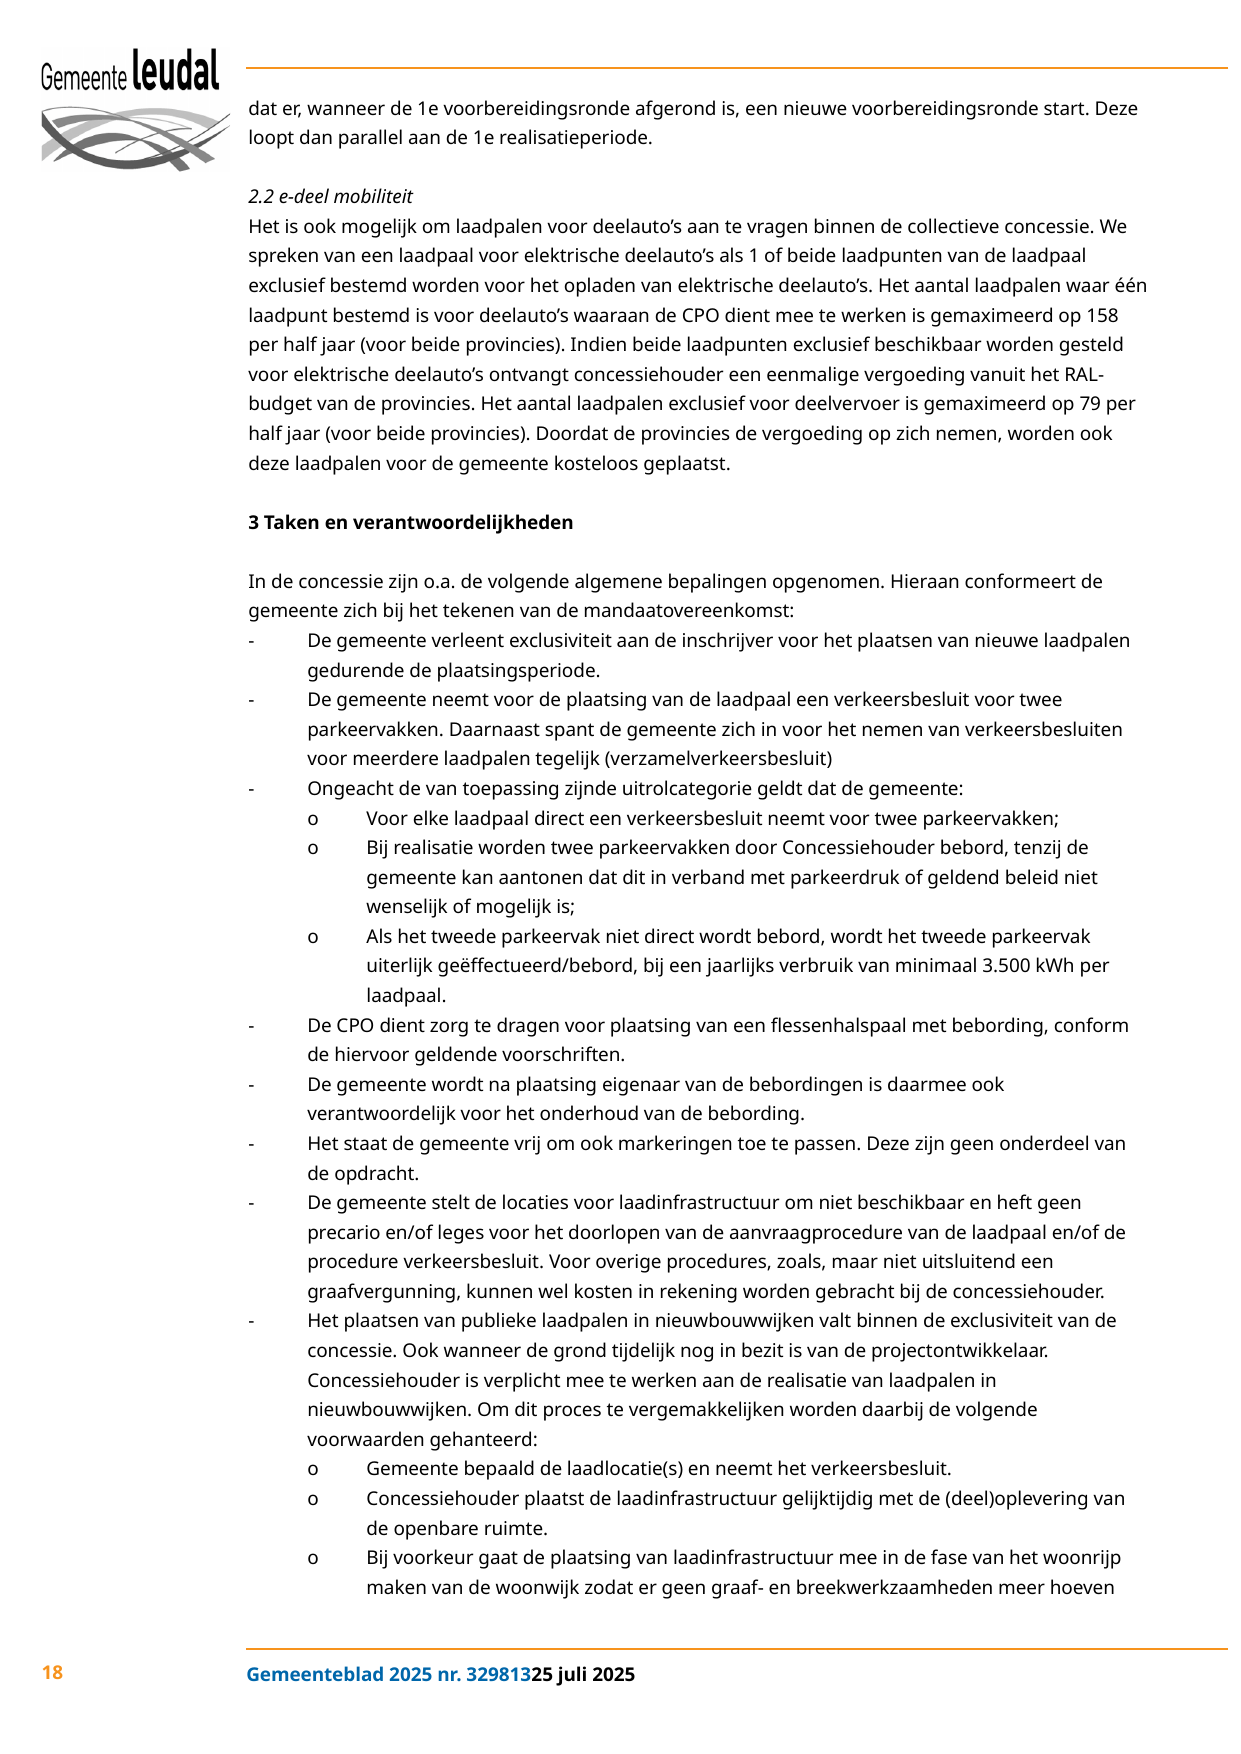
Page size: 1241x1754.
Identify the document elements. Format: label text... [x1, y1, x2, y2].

text Het is ook mogelijk om laadpalen voor deelauto’s aan te vragen binnen de collectieve concessie. We spreken van een laadpaal voor elektrische deelauto’s als 1 of beide laadpunten van de laadpaal exclusief bestemd worden voor het opladen van elektrische deelauto’s. Het aantal laadpalen waar één laadpunt bestemd is voor deelauto’s waaraan de CPO dient mee te werken is gemaximeerd op 158 per half jaar (voor beide provincies). Indien beide laadpunten exclusief beschikbaar worden gesteld voor elektrische deelauto’s ontvangt concessiehouder een eenmalige vergoeding vanuit het RAL-budget van de provincies. Het aantal laadpalen exclusief voor deelvervoer is gemaximeerd op 79 per half jaar (voor beide provincies). Doordat de provincies de vergoeding op zich nemen, worden ook deze laadpalen voor de gemeente kosteloos geplaatst. [248, 213, 1152, 476]
list Het staat de gemeente vrij om ook markeringen toe te passen. Deze zijn geen onderdeel van de opdracht. [248, 1130, 1152, 1186]
list De gemeente stelt de locaties voor laadinfrastructuur om niet beschikbaar en heft geen precario en/of leges voor het doorlopen van de aanvraagprocedure van de laadpaal en/of de procedure verkeersbesluit. Voor overige procedures, zoals, maar niet uitsluitend een graafvergunning, kunnen wel kosten in rekening worden gebracht bij de concessiehouder. [248, 1189, 1152, 1304]
list Bij realisatie worden twee parkeervakken door Concessiehouder bebord, tenzij de gemeente kan aantonen dat dit in verband met parkeerdruk of geldend beleid niet wenselijk of mogelijk is; [307, 834, 1152, 919]
text 3 Taken en verantwoordelijkheden [248, 509, 1152, 535]
text dat er, wanneer de 1e voorbereidingsronde afgerond is, een nieuwe voorbereidingsronde start. Deze loopt dan parallel aan de 1e realisatieperiode. [248, 95, 1152, 150]
list Als het tweede parkeervak niet direct wordt bebord, wordt het tweede parkeervak uiterlijk geëffectueerd/bebord, bij een jaarlijks verbruik van minimaal 3.500 kWh per laadpaal. [307, 923, 1152, 1008]
text In de concessie zijn o.a. de volgende algemene bepalingen opgenomen. Hieraan conformeert de gemeente zich bij het tekenen van de mandaatovereenkomst: [248, 568, 1152, 623]
list Voor elke laadpaal direct een verkeersbesluit neemt voor twee parkeervakken; [307, 805, 1152, 831]
list Ongeacht de van toepassing zijnde uitrolcategorie geldt dat de gemeente: [248, 775, 1152, 801]
list Bij voorkeur gaat de plaatsing van laadinfrastructuur mee in de fase van het woonrijp maken van de woonwijk zodat er geen graaf- en breekwerkzaamheden meer hoeven [307, 1544, 1152, 1600]
text 2.2 e-deel mobiliteit [248, 183, 1152, 209]
list De gemeente neemt voor de plaatsing van de laadpaal een verkeersbesluit voor twee parkeervakken. Daarnaast spant de gemeente zich in voor het nemen van verkeersbesluiten voor meerdere laadpalen tegelijk (verzamelverkeersbesluit) [248, 686, 1152, 771]
list De gemeente wordt na plaatsing eigenaar van de bebordingen is daarmee ook verantwoordelijk voor het onderhoud van de bebording. [248, 1071, 1152, 1126]
list Concessiehouder plaatst de laadinfrastructuur gelijktijdig met de (deel)oplevering van de openbare ruimte. [307, 1485, 1152, 1541]
list De gemeente verleent exclusiviteit aan de inschrijver voor het plaatsen van nieuwe laadpalen gedurende de plaatsingsperiode. [248, 627, 1152, 683]
picture [41, 47, 231, 172]
list Gemeente bepaald de laadlocatie(s) en neemt het verkeersbesluit. [307, 1456, 1152, 1481]
list De CPO dient zorg te dragen voor plaatsing van een flessenhalspaal met bebording, conform de hiervoor geldende voorschriften. [248, 1012, 1152, 1067]
list Het plaatsen van publieke laadpalen in nieuwbouwwijken valt binnen de exclusiviteit van de concessie. Ook wanneer de grond tijdelijk nog in bezit is van de projectontwikkelaar. Concessiehouder is verplicht mee te werken aan de realisatie van laadpalen in nieuwbouwwijken. Om dit proces te vergemakkelijken worden daarbij de volgende voorwaarden gehanteerd: [248, 1308, 1152, 1452]
